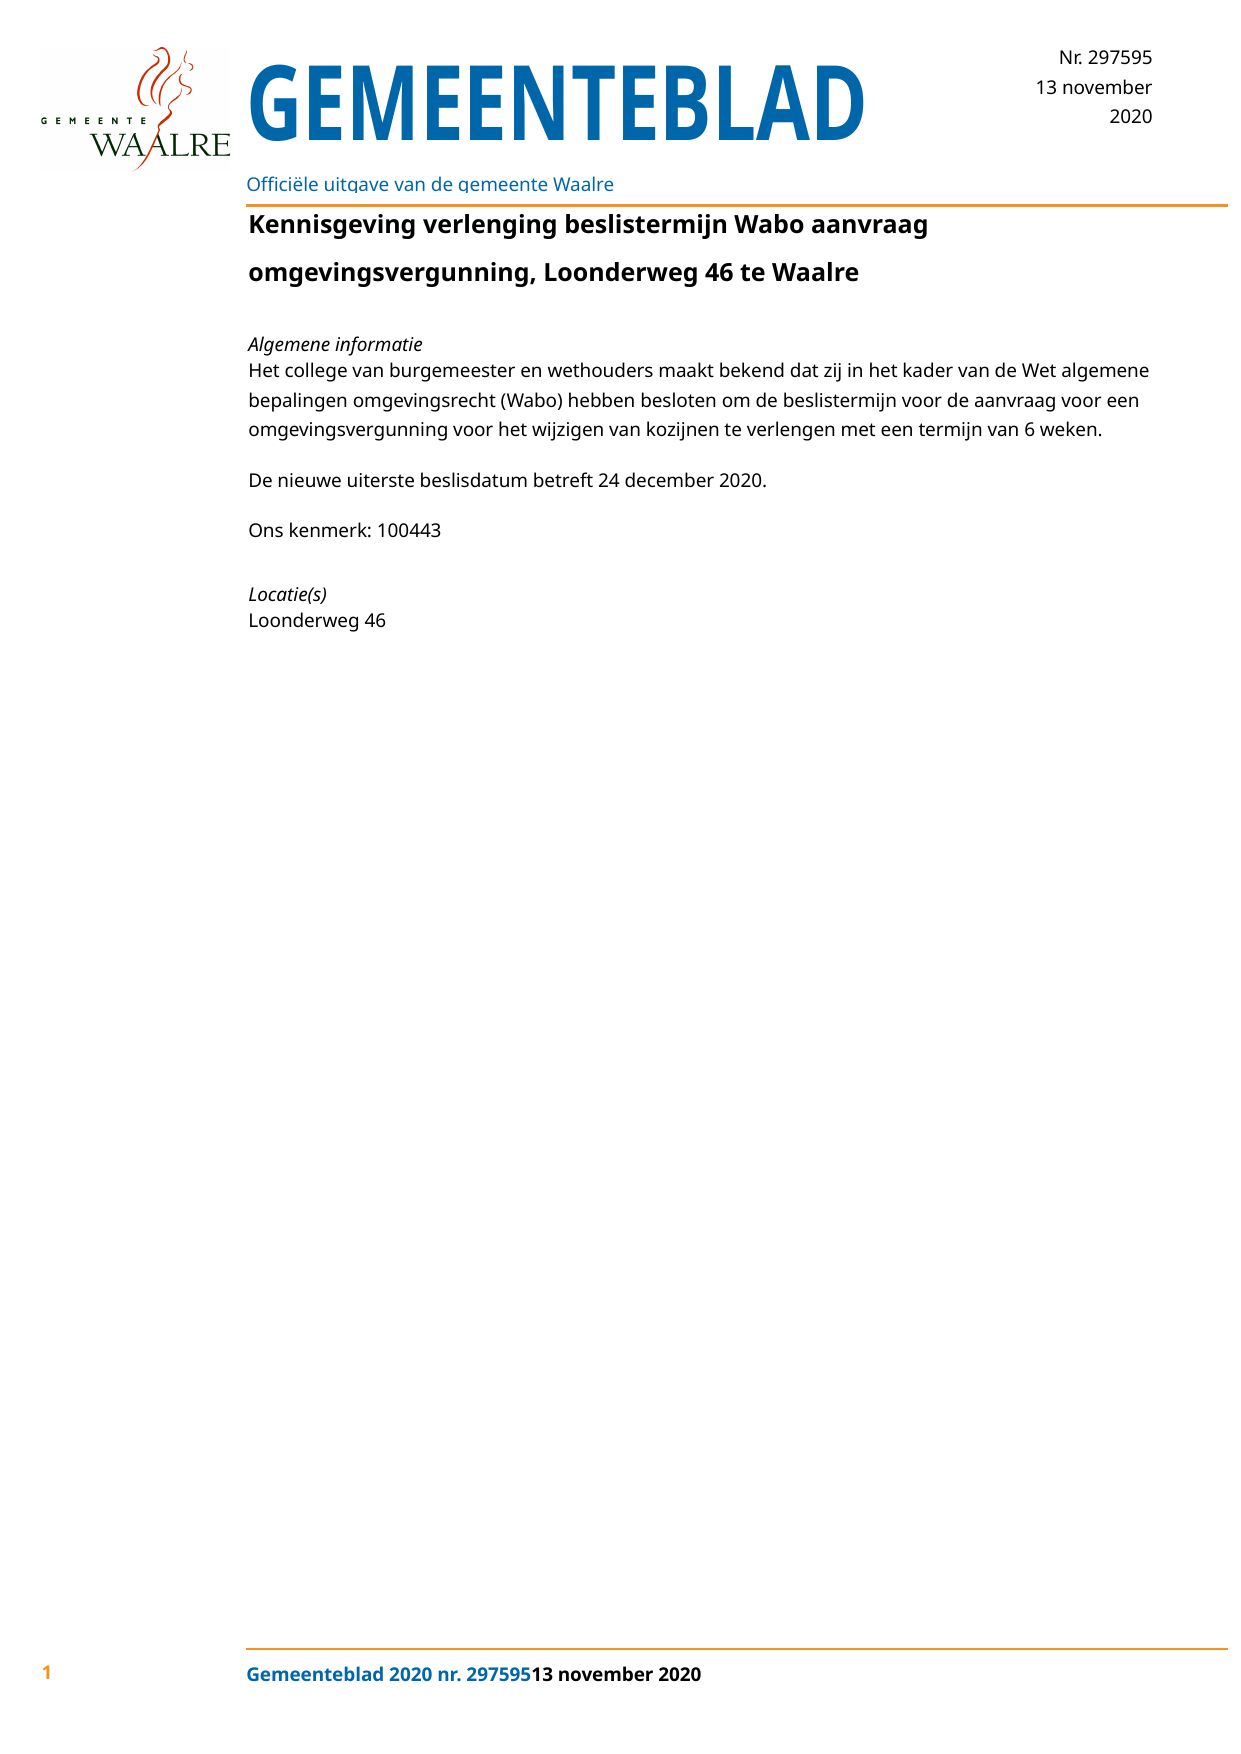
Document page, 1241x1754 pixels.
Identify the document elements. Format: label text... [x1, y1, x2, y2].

text Loonderweg 46 [248, 607, 1152, 633]
text Kennisgeving verlenging beslistermijn Wabo aanvraag omgevingsvergunning, Loonderweg 46 te Waalre [248, 207, 1152, 288]
text Ons kenmerk: 100443 [248, 517, 1152, 543]
text De nieuwe uiterste beslisdatum betreft 24 december 2020. [248, 467, 1152, 492]
text Het college van burgemeester en wethouders maakt bekend dat zij in het kader van de Wet algemene bepalingen omgevingsrecht (Wabo) hebben besloten om de beslistermijn voor de aanvraag voor een omgevingsvergunning voor het wijzigen van kozijnen te verlengen met een termijn van 6 weken. [248, 357, 1152, 442]
text Locatie(s) [248, 581, 1152, 607]
text Algemene informatie [248, 331, 1152, 357]
picture [41, 47, 231, 172]
